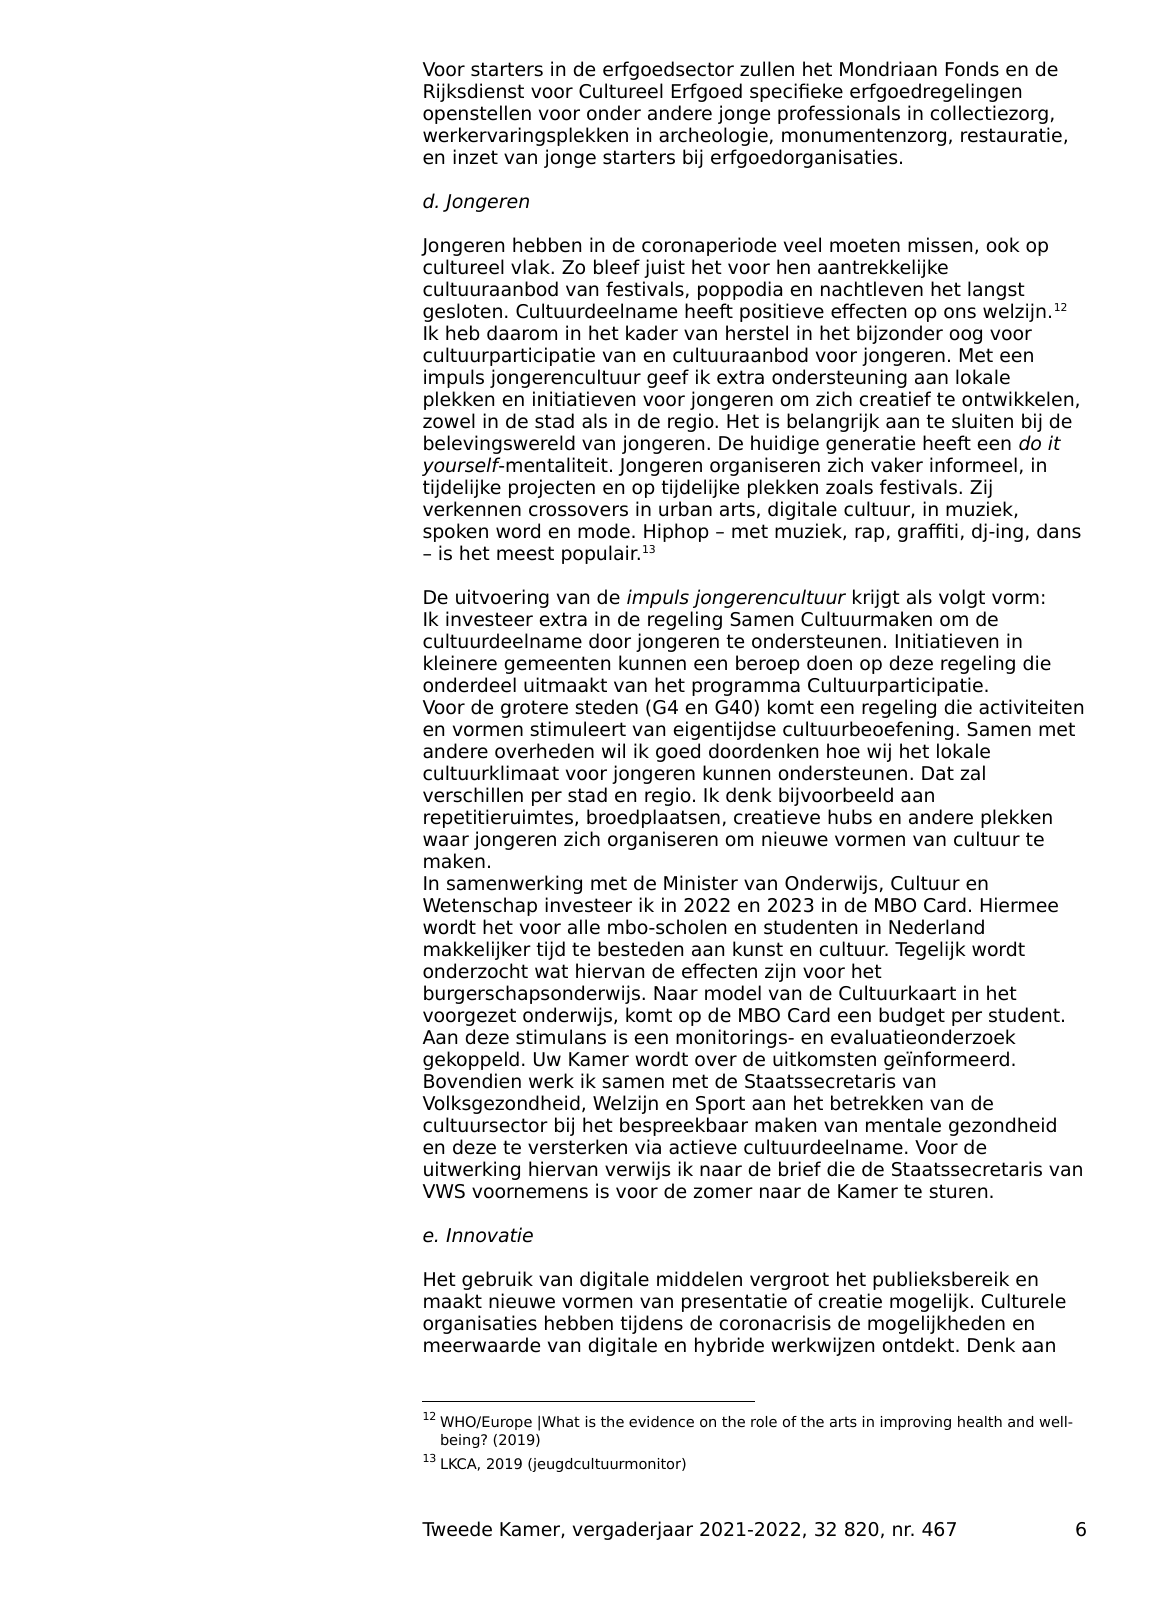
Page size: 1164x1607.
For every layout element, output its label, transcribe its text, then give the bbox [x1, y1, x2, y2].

text Het gebruik van digitale middelen vergroot het publieksbereik en maakt nieuwe vormen van presentatie of creatie mogelijk. Culturele organisaties hebben tijdens de coronacrisis de mogelijkheden en meerwaarde van digitale en hybride werkwijzen ontdekt. Denk aan [422, 1269, 1087, 1357]
text Bovendien werk ik samen met de Staatssecretaris van Volksgezondheid, Welzijn en Sport aan het betrekken van de cultuursector bij het bespreekbaar maken van mentale gezondheid en deze te versterken via actieve cultuurdeelname. Voor de uitwerking hiervan verwijs ik naar de brief die de Staatssecretaris van VWS voornemens is voor de zomer naar de Kamer te sturen. [422, 1071, 1087, 1203]
text LKCA, 2019 (jeugdcultuurmonitor) [422, 1452, 1087, 1474]
text Voor de grotere steden (G4 en G40) komt een regeling die activiteiten en vormen stimuleert van eigentijdse cultuurbeoefening. Samen met andere overheden wil ik goed doordenken hoe wij het lokale cultuurklimaat voor jongeren kunnen ondersteunen. Dat zal verschillen per stad en regio. Ik denk bijvoorbeeld aan repetitieruimtes, broedplaatsen, creatieve hubs en andere plekken waar jongeren zich organiseren om nieuwe vormen van cultuur te maken. [422, 697, 1087, 873]
text Ik investeer extra in de regeling Samen Cultuurmaken om de cultuurdeelname door jongeren te ondersteunen. Initiatieven in kleinere gemeenten kunnen een beroep doen op deze regeling die onderdeel uitmaakt van het programma Cultuurparticipatie. [422, 609, 1087, 697]
text Voor starters in de erfgoedsector zullen het Mondriaan Fonds en de Rijksdienst voor Cultureel Erfgoed specifieke erfgoedregelingen openstellen voor onder andere jonge professionals in collectiezorg, werkervaringsplekken in archeologie, monumentenzorg, restauratie, en inzet van jonge starters bij erfgoedorganisaties. [422, 59, 1087, 169]
text De uitvoering van de impuls jongerencultuur krijgt als volgt vorm: [422, 587, 1087, 609]
text In samenwerking met de Minister van Onderwijs, Cultuur en Wetenschap investeer ik in 2022 en 2023 in de MBO Card. Hiermee wordt het voor alle mbo-scholen en studenten in Nederland makkelijker tijd te besteden aan kunst en cultuur. Tegelijk wordt onderzocht wat hiervan de effecten zijn voor het burgerschapsonderwijs. Naar model van de Cultuurkaart in het voorgezet onderwijs, komt op de MBO Card een budget per student. Aan deze stimulans is een monitorings- en evaluatieonderzoek gekoppeld. Uw Kamer wordt over de uitkomsten geïnformeerd. [422, 873, 1087, 1071]
text WHO/Europe |What is the evidence on the role of the arts in improving health and well-being? (2019) [422, 1410, 1087, 1449]
subtitle e. Innovatie [422, 1225, 1087, 1247]
text Jongeren hebben in de coronaperiode veel moeten missen, ook op cultureel vlak. Zo bleef juist het voor hen aantrekkelijke cultuuraanbod van festivals, poppodia en nachtleven het langst gesloten. Cultuurdeelname heeft positieve effecten op ons welzijn. Ik heb daarom in het kader van herstel in het bijzonder oog voor cultuurparticipatie van en cultuuraanbod voor jongeren. Met een impuls jongerencultuur geef ik extra ondersteuning aan lokale plekken en initiatieven voor jongeren om zich creatief te ontwikkelen, zowel in de stad als in de regio. Het is belangrijk aan te sluiten bij de belevingswereld van jongeren. De huidige generatie heeft een do it yourself-mentaliteit. Jongeren organiseren zich vaker informeel, in tijdelijke projecten en op tijdelijke plekken zoals festivals. Zij verkennen crossovers in urban arts, digitale cultuur, in muziek, spoken word en mode. Hiphop – met muziek, rap, graffiti, dj-ing, dans – is het meest populair. [422, 235, 1087, 565]
subtitle d. Jongeren [422, 191, 1087, 213]
